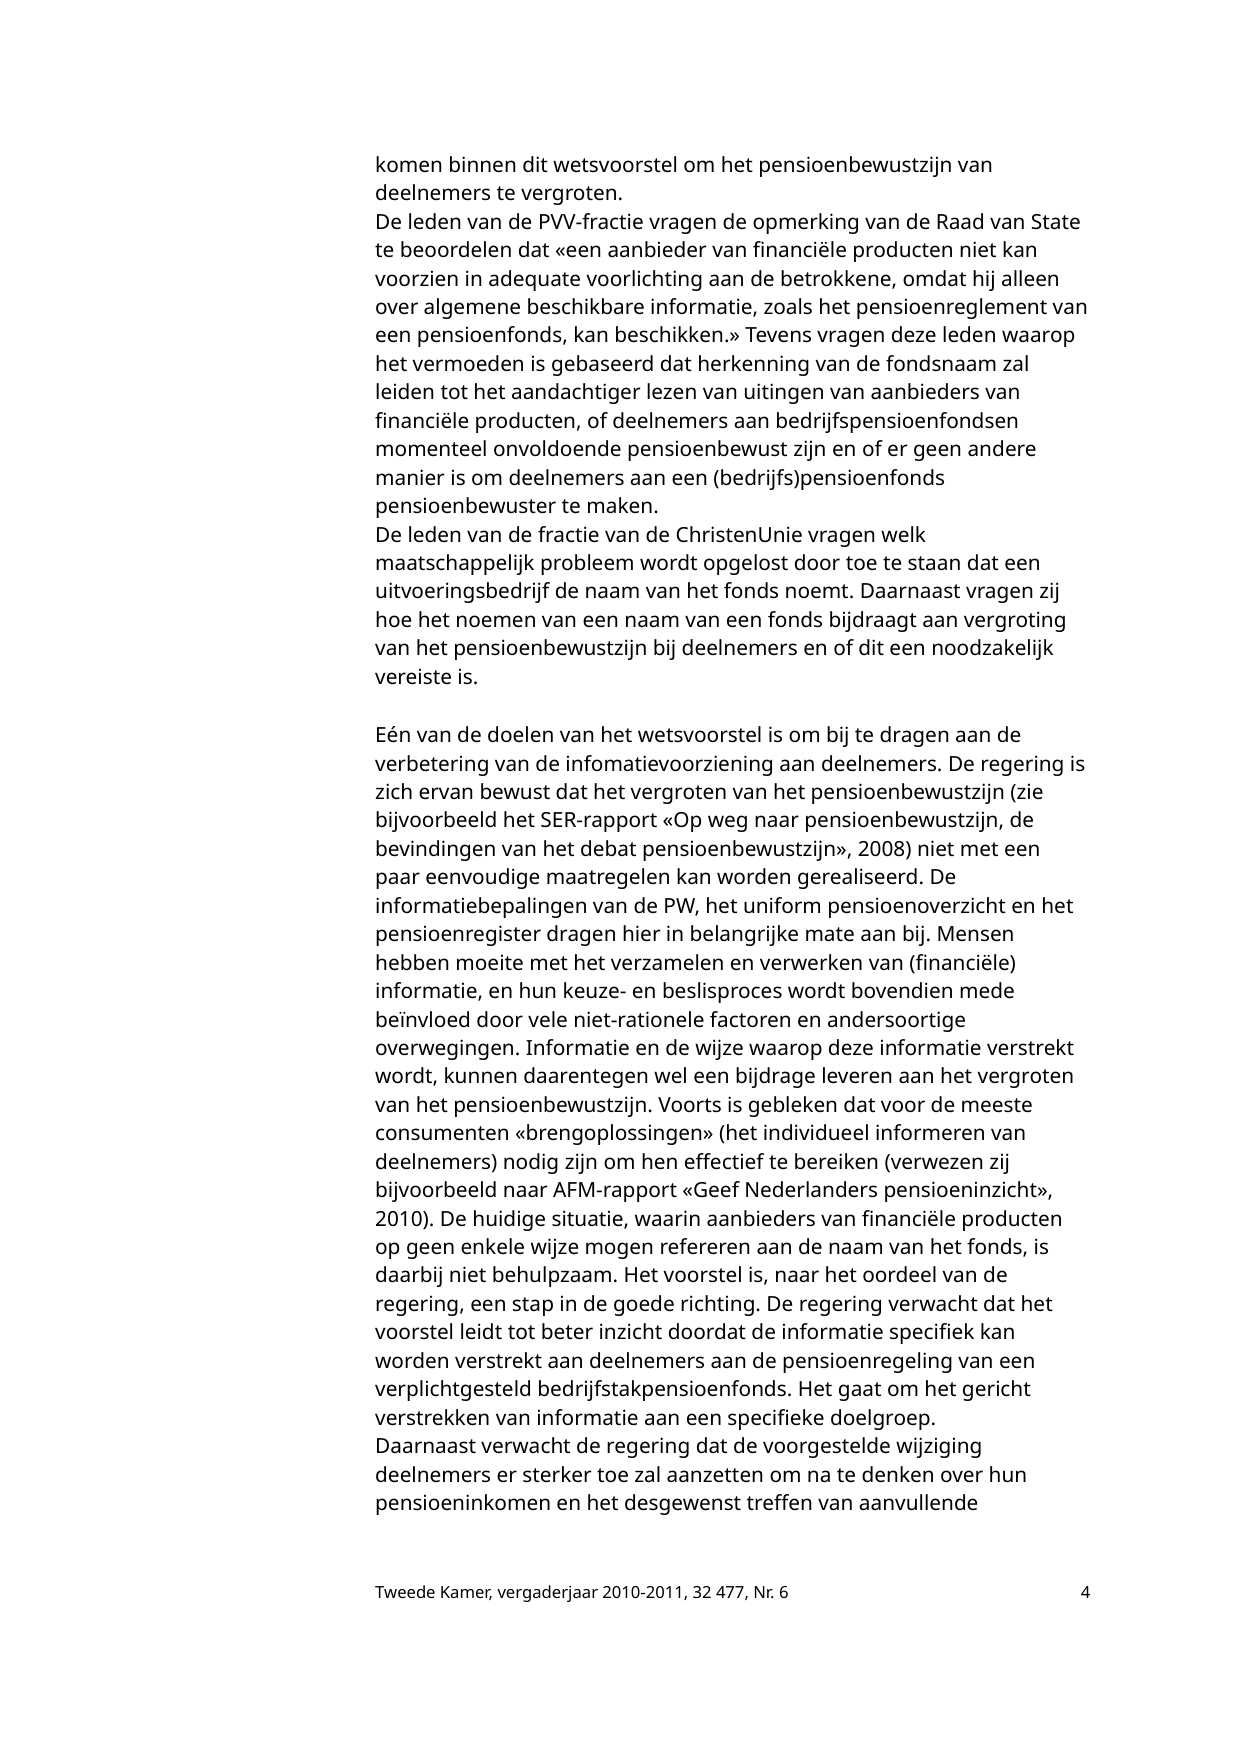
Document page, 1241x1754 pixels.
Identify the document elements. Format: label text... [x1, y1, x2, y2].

text Daarnaast verwacht de regering dat de voorgestelde wijziging deelnemers er sterker toe zal aanzetten om na te denken over hun pensioeninkomen en het desgewenst treffen van aanvullende [375, 1431, 1090, 1517]
text De leden van de PVV-fractie vragen de opmerking van de Raad van State te beoordelen dat «een aanbieder van financiële producten niet kan voorzien in adequate voorlichting aan de betrokkene, omdat hij alleen over algemene beschikbare informatie, zoals het pensioenreglement van een pensioenfonds, kan beschikken.» Tevens vragen deze leden waarop het vermoeden is gebaseerd dat herkenning van de fondsnaam zal leiden tot het aandachtiger lezen van uitingen van aanbieders van financiële producten, of deelnemers aan bedrijfspensioenfondsen momenteel onvoldoende pensioenbewust zijn en of er geen andere manier is om deelnemers aan een (bedrijfs)pensioenfonds pensioenbewuster te maken. [375, 207, 1090, 520]
text Eén van de doelen van het wetsvoorstel is om bij te dragen aan de verbetering van de infomatievoorziening aan deelnemers. De regering is zich ervan bewust dat het vergroten van het pensioenbewustzijn (zie bijvoorbeeld het SER-rapport «Op weg naar pensioenbewustzijn, de bevindingen van het debat pensioenbewustzijn», 2008) niet met een paar eenvoudige maatregelen kan worden gerealiseerd. De informatiebepalingen van de PW, het uniform pensioenoverzicht en het pensioenregister dragen hier in belangrijke mate aan bij. Mensen hebben moeite met het verzamelen en verwerken van (financiële) informatie, en hun keuze- en beslisproces wordt bovendien mede beïnvloed door vele niet-rationele factoren en andersoortige overwegingen. Informatie en de wijze waarop deze informatie verstrekt wordt, kunnen daarentegen wel een bijdrage leveren aan het vergroten van het pensioenbewustzijn. Voorts is gebleken dat voor de meeste consumenten «brengoplossingen» (het individueel informeren van deelnemers) nodig zijn om hen effectief te bereiken (verwezen zij bijvoorbeeld naar AFM-rapport «Geef Nederlanders pensioeninzicht», 2010). De huidige situatie, waarin aanbieders van financiële producten op geen enkele wijze mogen refereren aan de naam van het fonds, is daarbij niet behulpzaam. Het voorstel is, naar het oordeel van de regering, een stap in de goede richting. De regering verwacht dat het voorstel leidt tot beter inzicht doordat de informatie specifiek kan worden verstrekt aan deelnemers aan de pensioenregeling van een verplichtgesteld bedrijfstakpensioenfonds. Het gaat om het gericht verstrekken van informatie aan een specifieke doelgroep. [375, 720, 1090, 1431]
text komen binnen dit wetsvoorstel om het pensioenbewustzijn van deelnemers te vergroten. [375, 150, 1090, 207]
text De leden van de fractie van de ChristenUnie vragen welk maatschappelijk probleem wordt opgelost door toe te staan dat een uitvoeringsbedrijf de naam van het fonds noemt. Daarnaast vragen zij hoe het noemen van een naam van een fonds bijdraagt aan vergroting van het pensioenbewustzijn bij deelnemers en of dit een noodzakelijk vereiste is. [375, 520, 1090, 690]
